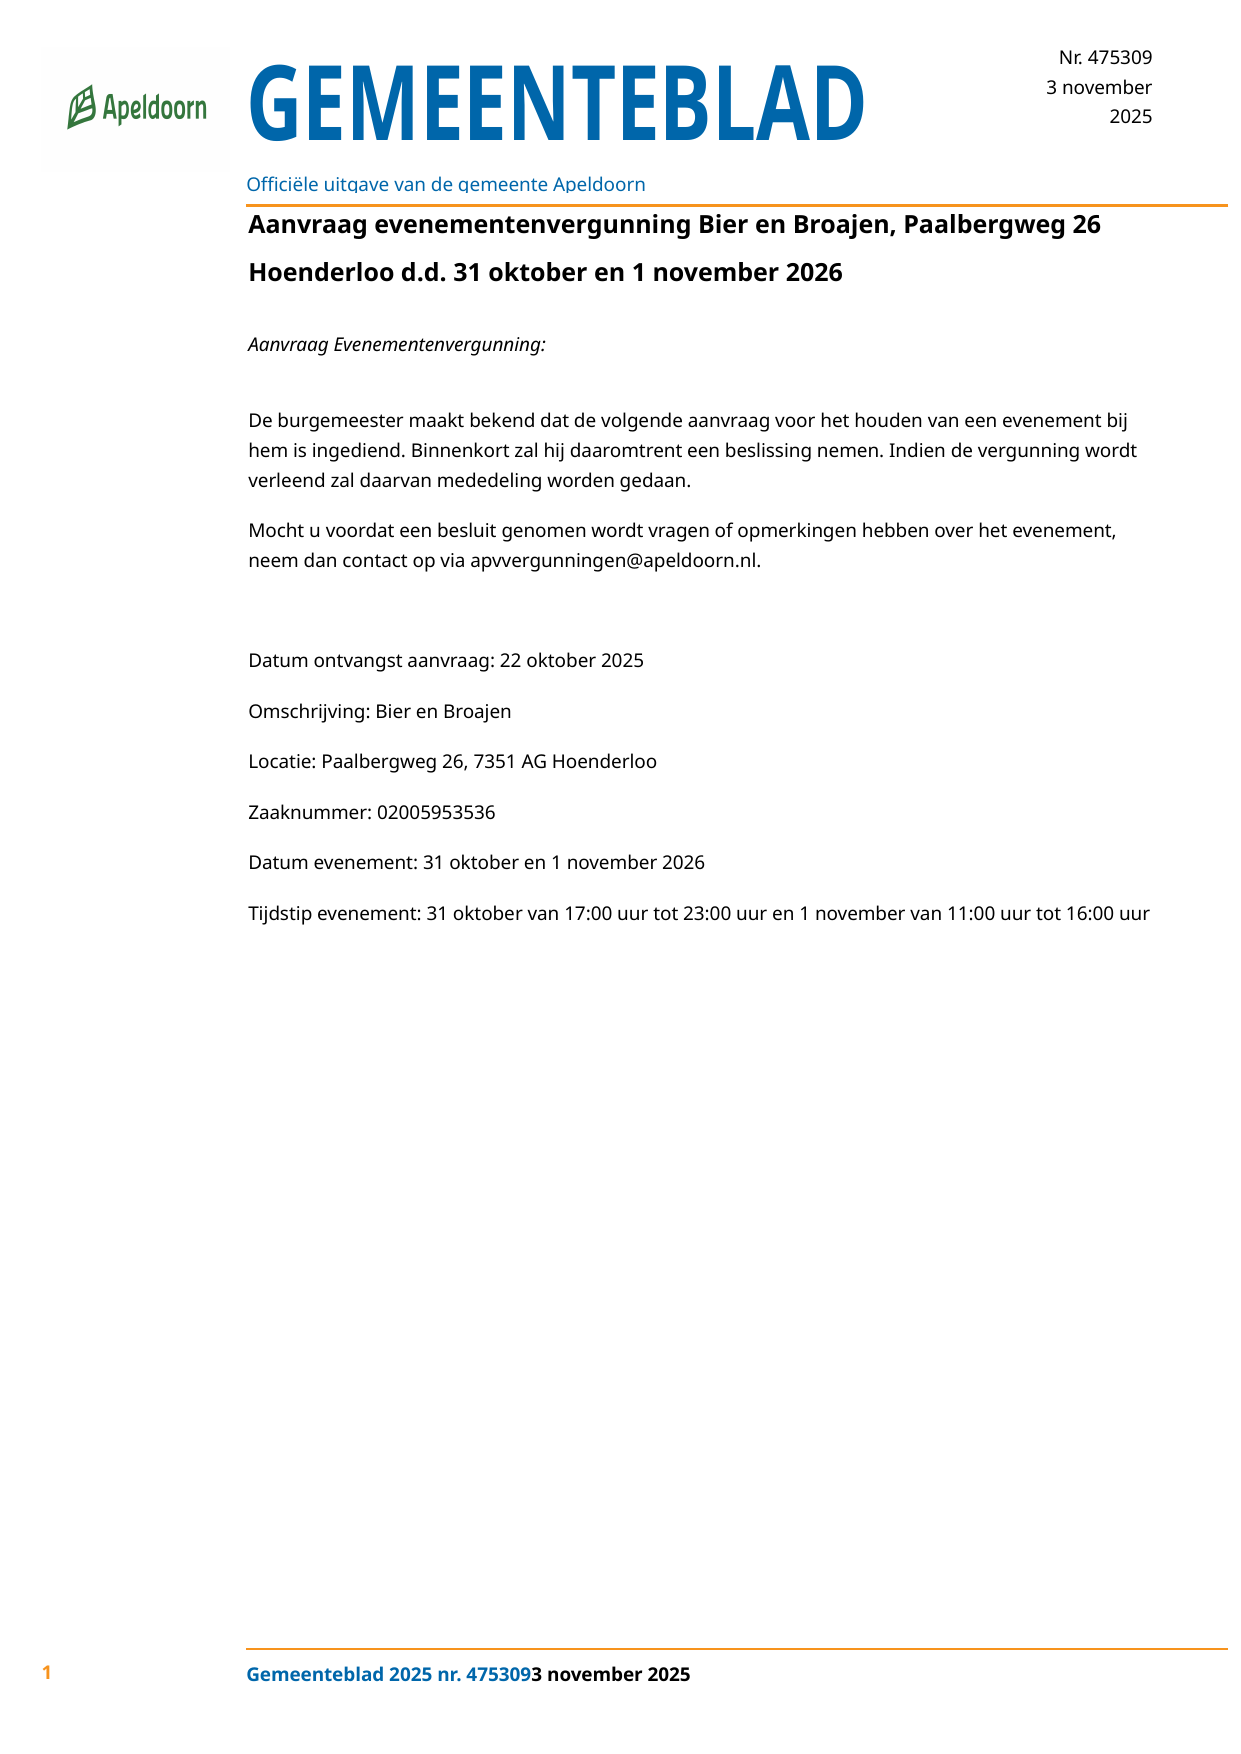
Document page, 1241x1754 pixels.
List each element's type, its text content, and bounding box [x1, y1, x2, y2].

text Mocht u voordat een besluit genomen wordt vragen of opmerkingen hebben over het evenement, neem dan contact op via apvvergunningen@apeldoorn.nl. [248, 517, 1152, 572]
picture [41, 47, 231, 172]
text De burgemeester maakt bekend dat de volgende aanvraag voor het houden van een evenement bij hem is ingediend. Binnenkort zal hij daaromtrent een beslissing nemen. Indien de vergunning wordt verleend zal daarvan mededeling worden gedaan. [248, 408, 1152, 492]
text Omschrijving: Bier en Broajen [248, 698, 1152, 724]
text Aanvraag evenementenvergunning Bier en Broajen, Paalbergweg 26 Hoenderloo d.d. 31 oktober en 1 november 2026 [248, 207, 1152, 288]
text Datum evenement: 31 oktober en 1 november 2026 [248, 849, 1152, 875]
text Zaaknummer: 02005953536 [248, 799, 1152, 824]
text Aanvraag Evenementenvergunning: [248, 331, 1152, 357]
text Tijdstip evenement: 31 oktober van 17:00 uur tot 23:00 uur en 1 november van 11:00 uur tot 16:00 uur [248, 900, 1152, 925]
text Datum ontvangst aanvraag: 22 oktober 2025 [248, 648, 1152, 673]
text Locatie: Paalbergweg 26, 7351 AG Hoenderloo [248, 748, 1152, 774]
